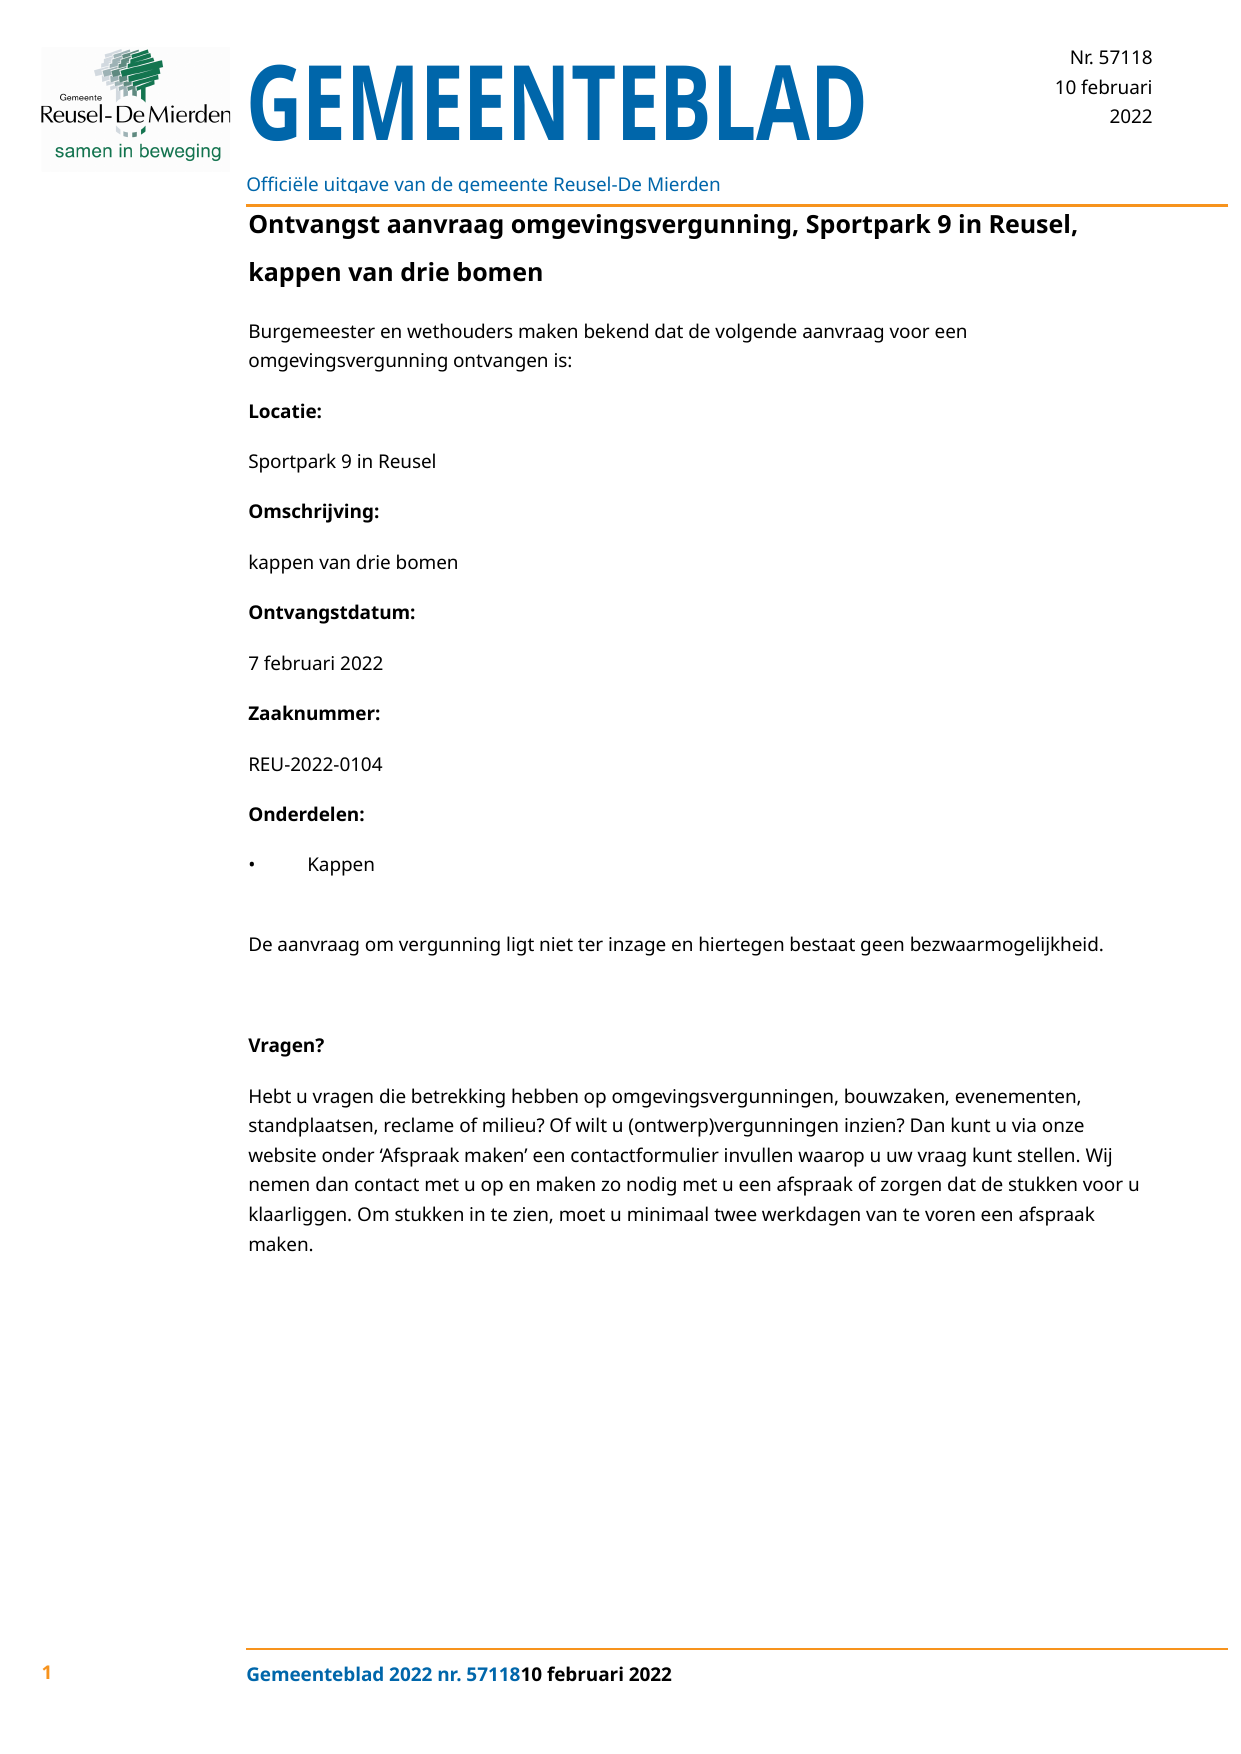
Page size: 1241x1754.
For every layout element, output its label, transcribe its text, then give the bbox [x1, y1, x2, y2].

text Ontvangst aanvraag omgevingsvergunning, Sportpark 9 in Reusel, kappen van drie bomen [248, 207, 1152, 288]
text Hebt u vragen die betrekking hebben op omgevingsvergunningen, bouwzaken, evenementen, standplaatsen, reclame of milieu? Of wilt u (ontwerp)vergunningen inzien? Dan kunt u via onze website onder ‘Afspraak maken’ een contactformulier invullen waarop u uw vraag kunt stellen. Wij nemen dan contact met u op en maken zo nodig met u een afspraak of zorgen dat de stukken voor u klaarliggen. Om stukken in te zien, moet u minimaal twee werkdagen van te voren een afspraak maken. [248, 1083, 1152, 1257]
text kappen van drie bomen [248, 549, 1152, 575]
text De aanvraag om vergunning ligt niet ter inzage en hiertegen bestaat geen bezwaarmogelijkheid. [248, 932, 1152, 957]
text Vragen? [248, 1032, 1152, 1058]
text 7 februari 2022 [248, 650, 1152, 676]
text REU-2022-0104 [248, 751, 1152, 777]
text Omschrijving: [248, 499, 1152, 524]
text Onderdelen: [248, 801, 1152, 827]
list Kappen [248, 852, 1152, 877]
text Zaaknummer: [248, 700, 1152, 726]
text Locatie: [248, 398, 1152, 424]
picture [41, 47, 231, 172]
text Ontvangstdatum: [248, 599, 1152, 625]
text Sportpark 9 in Reusel [248, 448, 1152, 474]
text Burgemeester en wethouders maken bekend dat de volgende aanvraag voor een omgevingsvergunning ontvangen is: [248, 318, 1152, 373]
